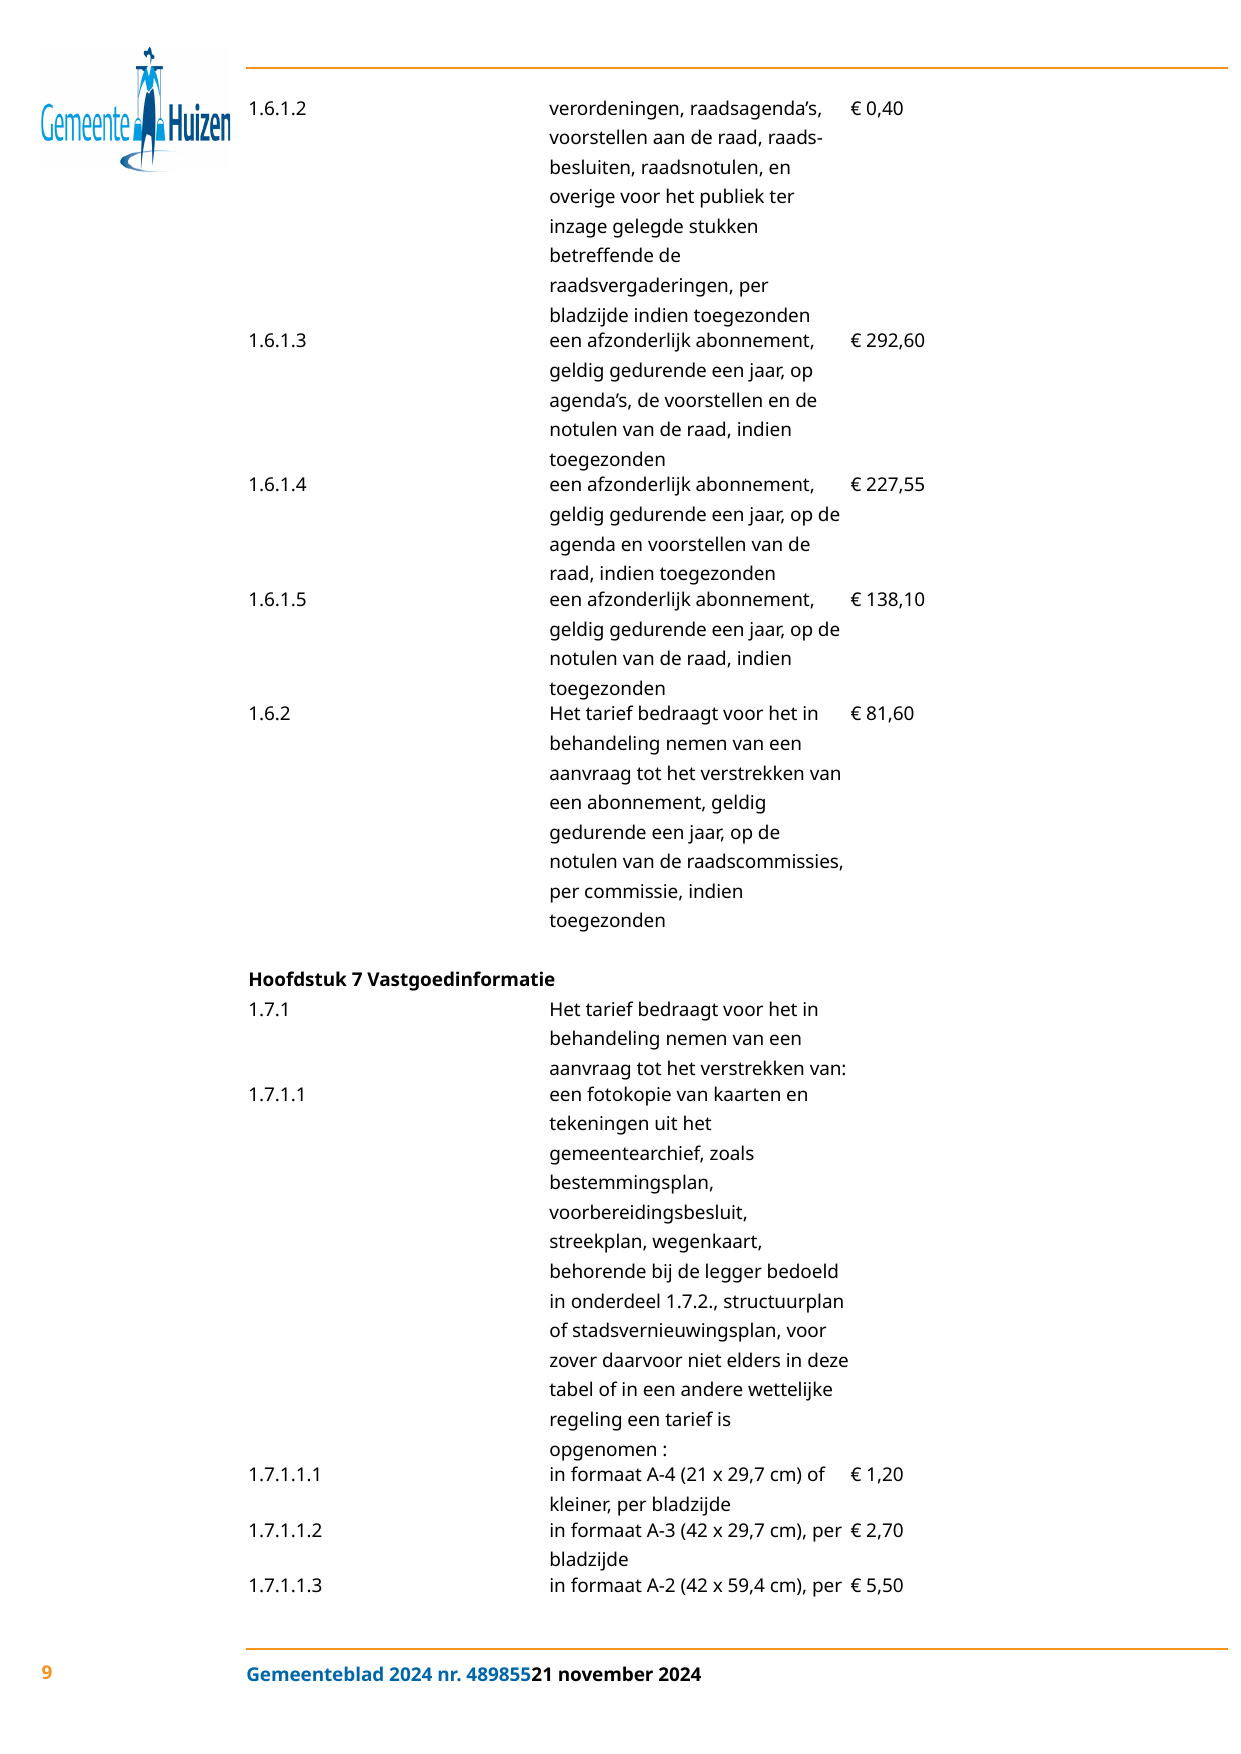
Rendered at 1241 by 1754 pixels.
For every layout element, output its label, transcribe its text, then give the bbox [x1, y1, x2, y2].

table_cell € 81,60 [850, 701, 1152, 933]
table_cell 1.7.1.1.2 [248, 1517, 549, 1572]
table_cell € 2,70 [850, 1517, 1152, 1572]
table_cell [850, 1081, 1152, 1462]
table_cell 1.6.1.5 [248, 586, 549, 701]
table_cell € 5,50 [850, 1572, 1152, 1598]
table_cell € 138,10 [850, 586, 1152, 701]
table_cell in formaat A-3 (42 x 29,7 cm), per bladzijde [549, 1517, 850, 1572]
table_cell 1.6.2 [248, 701, 549, 933]
table_cell 1.6.1.2 [248, 95, 549, 328]
text Hoofdstuk 7 Vastgoedinformatie [248, 966, 1152, 992]
table_cell verordeningen, raadsagenda’s, voorstellen aan de raad, raads- besluiten, raadsnotulen, en overige voor het publiek ter inzage gelegde stukken betreffende de raadsvergaderingen, per bladzijde indien toegezonden [549, 95, 850, 328]
table_cell in formaat A-4 (21 x 29,7 cm) of kleiner, per bladzijde [549, 1462, 850, 1517]
table_cell 1.7.1.1.1 [248, 1462, 549, 1517]
table_header 1.7.1 [248, 996, 549, 1081]
table_cell in formaat A-2 (42 x 59,4 cm), per [549, 1572, 850, 1598]
table_cell een afzonderlijk abonnement, geldig gedurende een jaar, op de notulen van de raad, indien toegezonden [549, 586, 850, 701]
table_cell 1.7.1.1 [248, 1081, 549, 1462]
table_cell 1.7.1.1.3 [248, 1572, 549, 1598]
table_header [850, 996, 1152, 1081]
table_cell € 292,60 [850, 328, 1152, 472]
table_cell een afzonderlijk abonnement, geldig gedurende een jaar, op agenda’s, de voorstellen en de notulen van de raad, indien toegezonden [549, 328, 850, 472]
table_cell 1.6.1.4 [248, 472, 549, 586]
table_cell € 1,20 [850, 1462, 1152, 1517]
table_header Het tarief bedraagt voor het in behandeling nemen van een aanvraag tot het verstrekken van: [549, 996, 850, 1081]
table_cell Het tarief bedraagt voor het in behandeling nemen van een aanvraag tot het verstrekken van een abonnement, geldig gedurende een jaar, op de notulen van de raadscommissies, per commissie, indien toegezonden [549, 701, 850, 933]
table_cell een afzonderlijk abonnement, geldig gedurende een jaar, op de agenda en voorstellen van de raad, indien toegezonden [549, 472, 850, 586]
table_cell € 227,55 [850, 472, 1152, 586]
table_cell € 0,40 [850, 95, 1152, 328]
table_cell 1.6.1.3 [248, 328, 549, 472]
picture [41, 47, 231, 172]
table_cell een fotokopie van kaarten en tekeningen uit het gemeentearchief, zoals bestemmingsplan, voorbereidingsbesluit, streekplan, wegenkaart, behorende bij de legger bedoeld in onderdeel 1.7.2., structuurplan of stadsvernieuwingsplan, voor zover daarvoor niet elders in deze tabel of in een andere wettelijke regeling een tarief is opgenomen : [549, 1081, 850, 1462]
